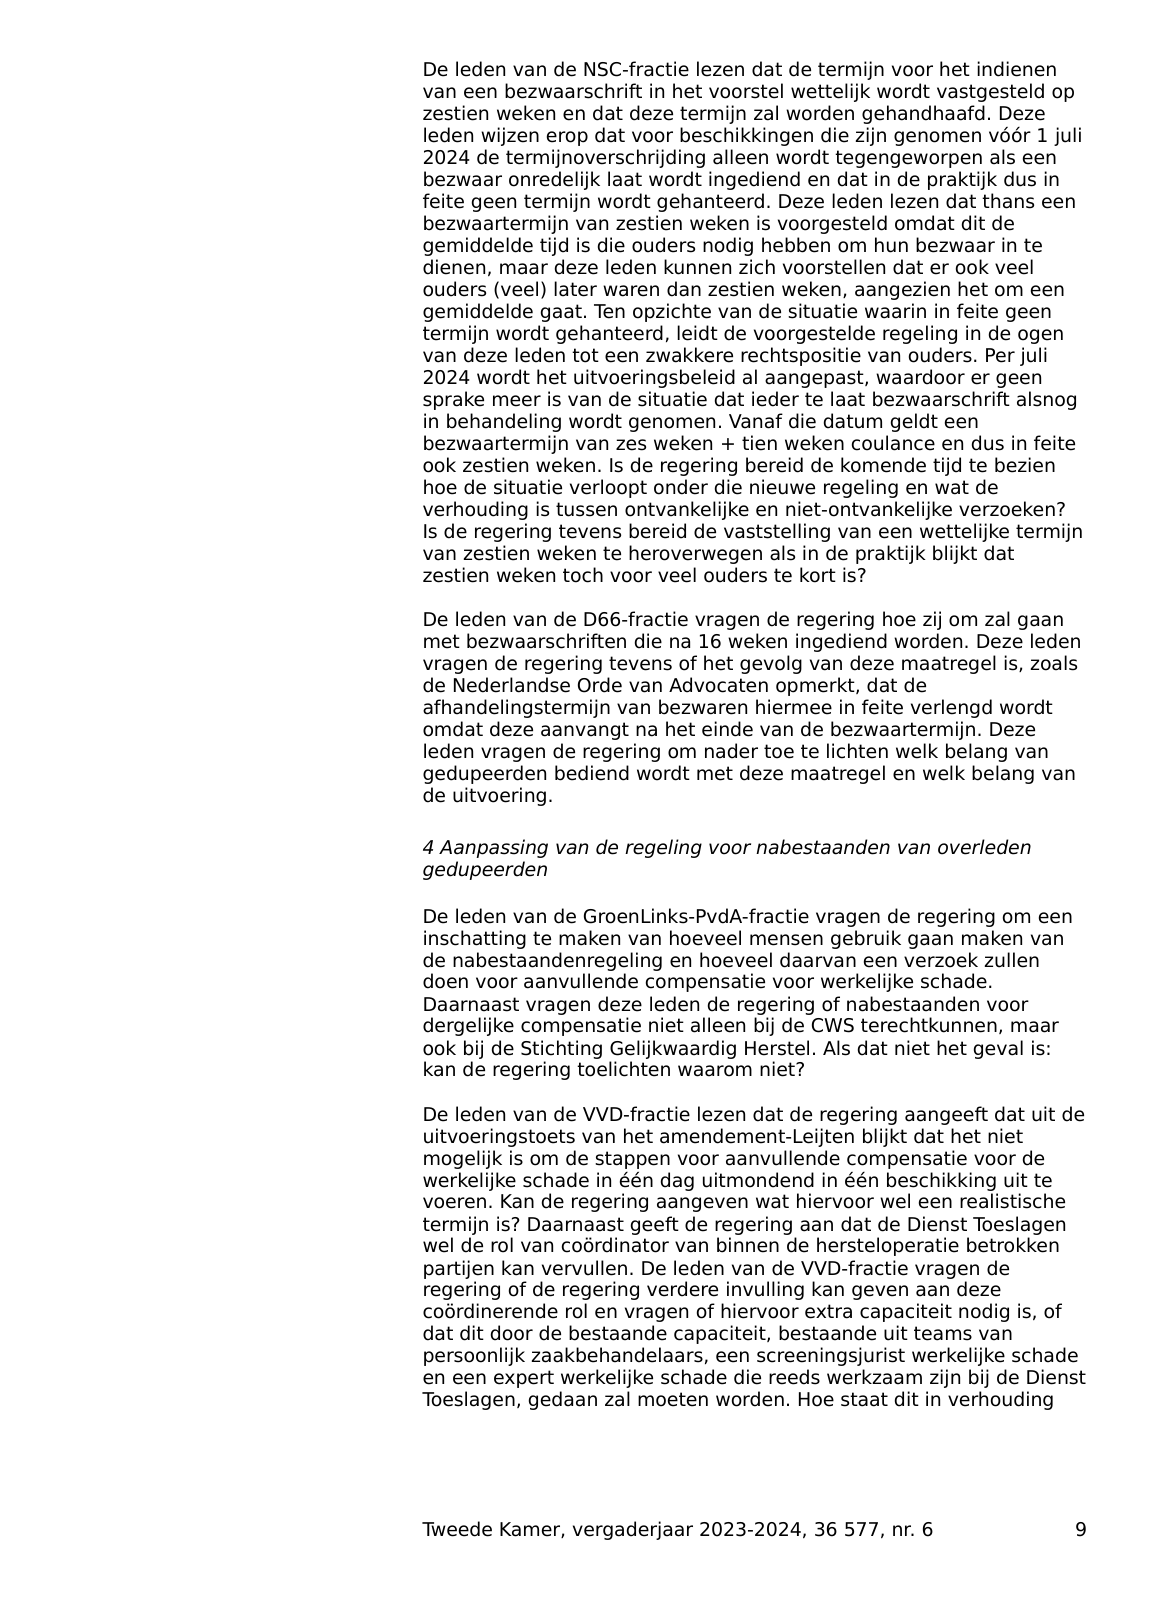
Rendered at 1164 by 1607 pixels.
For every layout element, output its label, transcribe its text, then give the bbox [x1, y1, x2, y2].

text De leden van de D66-fractie vragen de regering hoe zij om zal gaan met bezwaarschriften die na 16 weken ingediend worden. Deze leden vragen de regering tevens of het gevolg van deze maatregel is, zoals de Nederlandse Orde van Advocaten opmerkt, dat de afhandelingstermijn van bezwaren hiermee in feite verlengd wordt omdat deze aanvangt na het einde van de bezwaartermijn. Deze leden vragen de regering om nader toe te lichten welk belang van gedupeerden bediend wordt met deze maatregel en welk belang van de uitvoering. [422, 609, 1087, 807]
text De leden van de NSC-fractie lezen dat de termijn voor het indienen van een bezwaarschrift in het voorstel wettelijk wordt vastgesteld op zestien weken en dat deze termijn zal worden gehandhaafd. Deze leden wijzen erop dat voor beschikkingen die zijn genomen vóór 1 juli 2024 de termijnoverschrijding alleen wordt tegengeworpen als een bezwaar onredelijk laat wordt ingediend en dat in de praktijk dus in feite geen termijn wordt gehanteerd. Deze leden lezen dat thans een bezwaartermijn van zestien weken is voorgesteld omdat dit de gemiddelde tijd is die ouders nodig hebben om hun bezwaar in te dienen, maar deze leden kunnen zich voorstellen dat er ook veel ouders (veel) later waren dan zestien weken, aangezien het om een gemiddelde gaat. Ten opzichte van de situatie waarin in feite geen termijn wordt gehanteerd, leidt de voorgestelde regeling in de ogen van deze leden tot een zwakkere rechtspositie van ouders. Per juli 2024 wordt het uitvoeringsbeleid al aangepast, waardoor er geen sprake meer is van de situatie dat ieder te laat bezwaarschrift alsnog in behandeling wordt genomen. Vanaf die datum geldt een bezwaartermijn van zes weken + tien weken coulance en dus in feite ook zestien weken. Is de regering bereid de komende tijd te bezien hoe de situatie verloopt onder die nieuwe regeling en wat de verhouding is tussen ontvankelijke en niet-ontvankelijke verzoeken? Is de regering tevens bereid de vaststelling van een wettelijke termijn van zestien weken te heroverwegen als in de praktijk blijkt dat zestien weken toch voor veel ouders te kort is? [422, 59, 1087, 587]
text De leden van de VVD-fractie lezen dat de regering aangeeft dat uit de uitvoeringstoets van het amendement-Leijten blijkt dat het niet mogelijk is om de stappen voor aanvullende compensatie voor de werkelijke schade in één dag uitmondend in één beschikking uit te voeren. Kan de regering aangeven wat hiervoor wel een realistische termijn is? Daarnaast geeft de regering aan dat de Dienst Toeslagen wel de rol van coördinator van binnen de hersteloperatie betrokken partijen kan vervullen. De leden van de VVD-fractie vragen de regering of de regering verdere invulling kan geven aan deze coördinerende rol en vragen of hiervoor extra capaciteit nodig is, of dat dit door de bestaande capaciteit, bestaande uit teams van persoonlijk zaakbehandelaars, een screeningsjurist werkelijke schade en een expert werkelijke schade die reeds werkzaam zijn bij de Dienst Toeslagen, gedaan zal moeten worden. Hoe staat dit in verhouding [422, 1103, 1087, 1411]
subtitle 4 Aanpassing van de regeling voor nabestaanden van overleden gedupeerden [422, 837, 1087, 881]
text De leden van de GroenLinks-PvdA-fractie vragen de regering om een inschatting te maken van hoeveel mensen gebruik gaan maken van de nabestaandenregeling en hoeveel daarvan een verzoek zullen doen voor aanvullende compensatie voor werkelijke schade. Daarnaast vragen deze leden de regering of nabestaanden voor dergelijke compensatie niet alleen bij de CWS terechtkunnen, maar ook bij de Stichting Gelijkwaardig Herstel. Als dat niet het geval is: kan de regering toelichten waarom niet? [422, 906, 1087, 1081]
